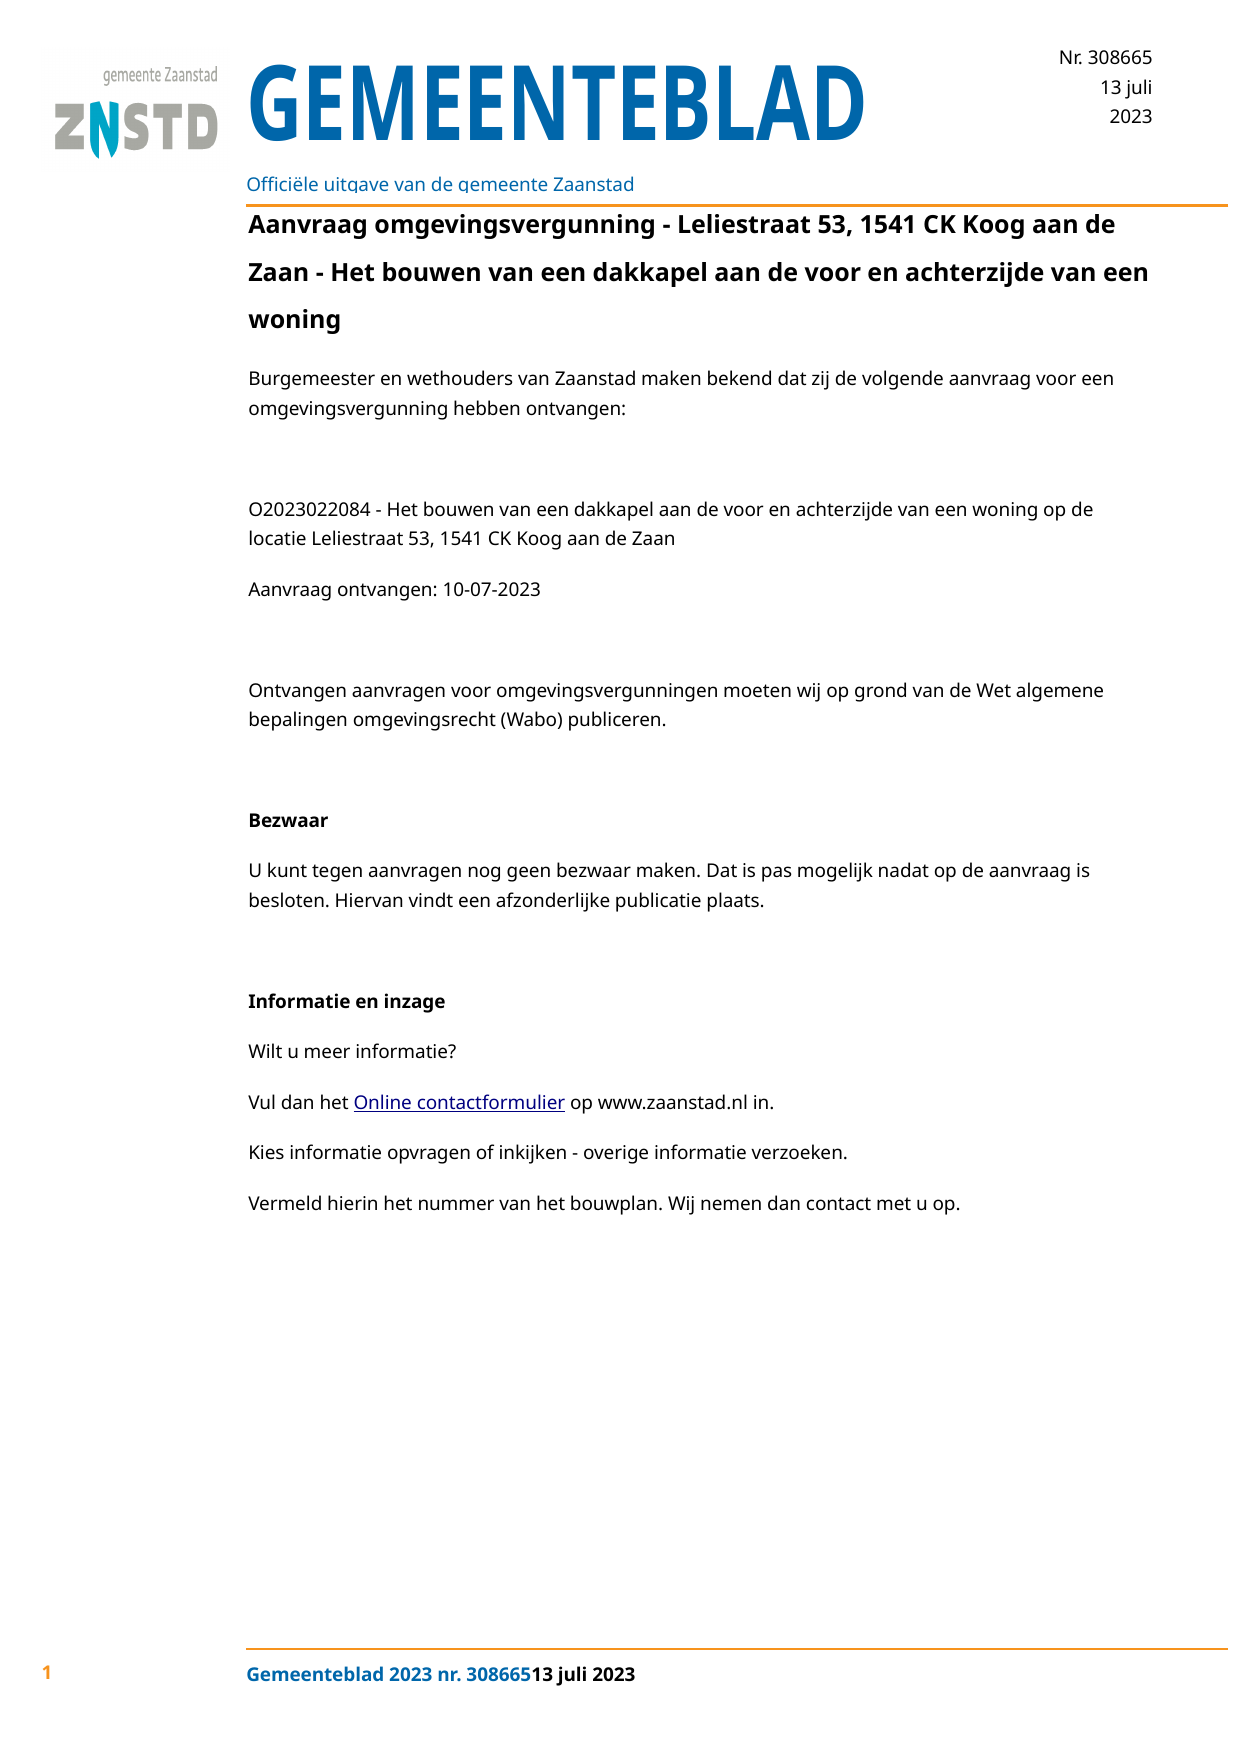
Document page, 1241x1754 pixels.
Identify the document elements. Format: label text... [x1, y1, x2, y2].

text Kies informatie opvragen of inkijken - overige informatie verzoeken. [248, 1139, 1152, 1165]
text Informatie en inzage [248, 988, 1152, 1014]
text Burgemeester en wethouders van Zaanstad maken bekend dat zij de volgende aanvraag voor een omgevingsvergunning hebben ontvangen: [248, 366, 1152, 421]
text Vermeld hierin het nummer van het bouwplan. Wij nemen dan contact met u op. [248, 1190, 1152, 1215]
text Ontvangen aanvragen voor omgevingsvergunningen moeten wij op grond van de Wet algemene bepalingen omgevingsrecht (Wabo) publiceren. [248, 677, 1152, 732]
text Vul dan het Online contactformulier op www.zaanstad.nl in. [248, 1089, 1152, 1114]
text Aanvraag omgevingsvergunning - Leliestraat 53, 1541 CK Koog aan de Zaan - Het bouwen van een dakkapel aan de voor en achterzijde van een woning [248, 207, 1152, 336]
text Wilt u meer informatie? [248, 1038, 1152, 1064]
text Bezwaar [248, 807, 1152, 833]
text U kunt tegen aanvragen nog geen bezwaar maken. Dat is pas mogelijk nadat op de aanvraag is besloten. Hiervan vindt een afzonderlijke publicatie plaats. [248, 858, 1152, 913]
picture [41, 47, 231, 172]
text O2023022084 - Het bouwen van een dakkapel aan de voor en achterzijde van een woning op de locatie Leliestraat 53, 1541 CK Koog aan de Zaan [248, 496, 1152, 551]
text Aanvraag ontvangen: 10-07-2023 [248, 576, 1152, 602]
